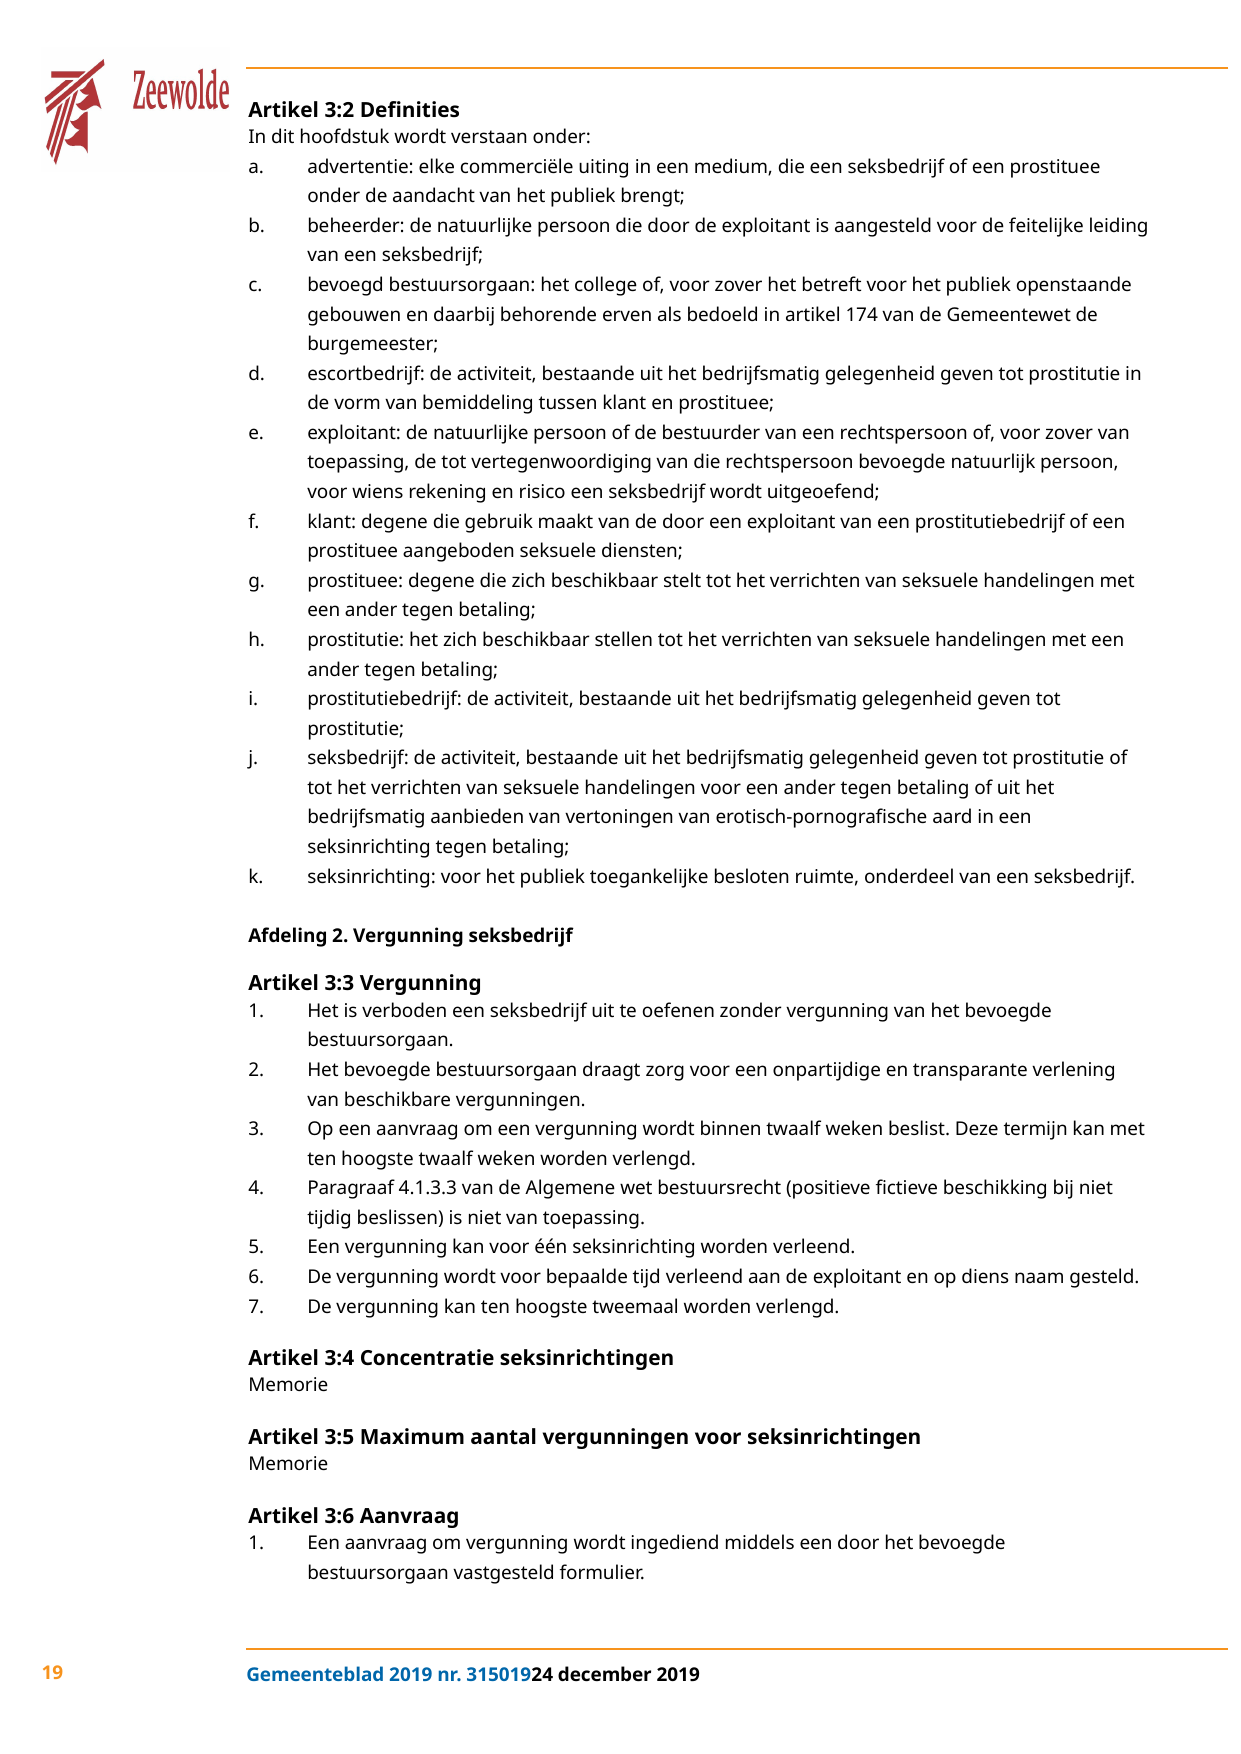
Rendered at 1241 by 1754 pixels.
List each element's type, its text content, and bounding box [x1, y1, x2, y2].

list exploitant: de natuurlijke persoon of de bestuurder van een rechtspersoon of, voor zover van toepassing, de tot vertegenwoordiging van die rechtspersoon bevoegde natuurlijk persoon, voor wiens rekening en risico een seksbedrijf wordt uitgeoefend; [248, 419, 1152, 504]
list Paragraaf 4.1.3.3 van de Algemene wet bestuursrecht (positieve fictieve beschikking bij niet tijdig beslissen) is niet van toepassing. [248, 1174, 1152, 1230]
text Memorie [248, 1372, 1152, 1397]
text Artikel 3:3 Vergunning [248, 968, 1152, 997]
picture [41, 47, 231, 172]
text Afdeling 2. Vergunning seksbedrijf [248, 922, 1152, 948]
list Het bevoegde bestuursorgaan draagt zorg voor een onpartijdige en transparante verlening van beschikbare vergunningen. [248, 1056, 1152, 1111]
text Artikel 3:5 Maximum aantal vergunningen voor seksinrichtingen [248, 1422, 1152, 1451]
list beheerder: de natuurlijke persoon die door de exploitant is aangesteld voor de feitelijke leiding van een seksbedrijf; [248, 212, 1152, 267]
list escortbedrijf: de activiteit, bestaande uit het bedrijfsmatig gelegenheid geven tot prostitutie in de vorm van bemiddeling tussen klant en prostituee; [248, 360, 1152, 415]
list De vergunning wordt voor bepaalde tijd verleend aan de exploitant en op diens naam gesteld. [248, 1263, 1152, 1289]
list Op een aanvraag om een vergunning wordt binnen twaalf weken beslist. Deze termijn kan met ten hoogste twaalf weken worden verlengd. [248, 1115, 1152, 1171]
text Artikel 3:4 Concentratie seksinrichtingen [248, 1343, 1152, 1372]
list prostitutie: het zich beschikbaar stellen tot het verrichten van seksuele handelingen met een ander tegen betaling; [248, 626, 1152, 681]
list Een aanvraag om vergunning wordt ingediend middels een door het bevoegde bestuursorgaan vastgesteld formulier. [248, 1529, 1152, 1585]
list klant: degene die gebruik maakt van de door een exploitant van een prostitutiebedrijf of een prostituee aangeboden seksuele diensten; [248, 508, 1152, 563]
list De vergunning kan ten hoogste tweemaal worden verlengd. [248, 1293, 1152, 1318]
text In dit hoofdstuk wordt verstaan onder: [248, 123, 1152, 149]
text Memorie [248, 1451, 1152, 1476]
text Artikel 3:2 Definities [248, 95, 1152, 123]
list advertentie: elke commerciële uiting in een medium, die een seksbedrijf of een prostituee onder de aandacht van het publiek brengt; [248, 153, 1152, 208]
list bevoegd bestuursorgaan: het college of, voor zover het betreft voor het publiek openstaande gebouwen en daarbij behorende erven als bedoeld in artikel 174 van de Gemeentewet de burgemeester; [248, 271, 1152, 356]
list prostitutiebedrijf: de activiteit, bestaande uit het bedrijfsmatig gelegenheid geven tot prostitutie; [248, 685, 1152, 741]
list seksbedrijf: de activiteit, bestaande uit het bedrijfsmatig gelegenheid geven tot prostitutie of tot het verrichten van seksuele handelingen voor een ander tegen betaling of uit het bedrijfsmatig aanbieden van vertoningen van erotisch-pornografische aard in een seksinrichting tegen betaling; [248, 744, 1152, 859]
text Artikel 3:6 Aanvraag [248, 1501, 1152, 1529]
list Een vergunning kan voor één seksinrichting worden verleend. [248, 1234, 1152, 1259]
list seksinrichting: voor het publiek toegankelijke besloten ruimte, onderdeel van een seksbedrijf. [248, 863, 1152, 888]
list prostituee: degene die zich beschikbaar stelt tot het verrichten van seksuele handelingen met een ander tegen betaling; [248, 567, 1152, 622]
list Het is verboden een seksbedrijf uit te oefenen zonder vergunning van het bevoegde bestuursorgaan. [248, 997, 1152, 1052]
